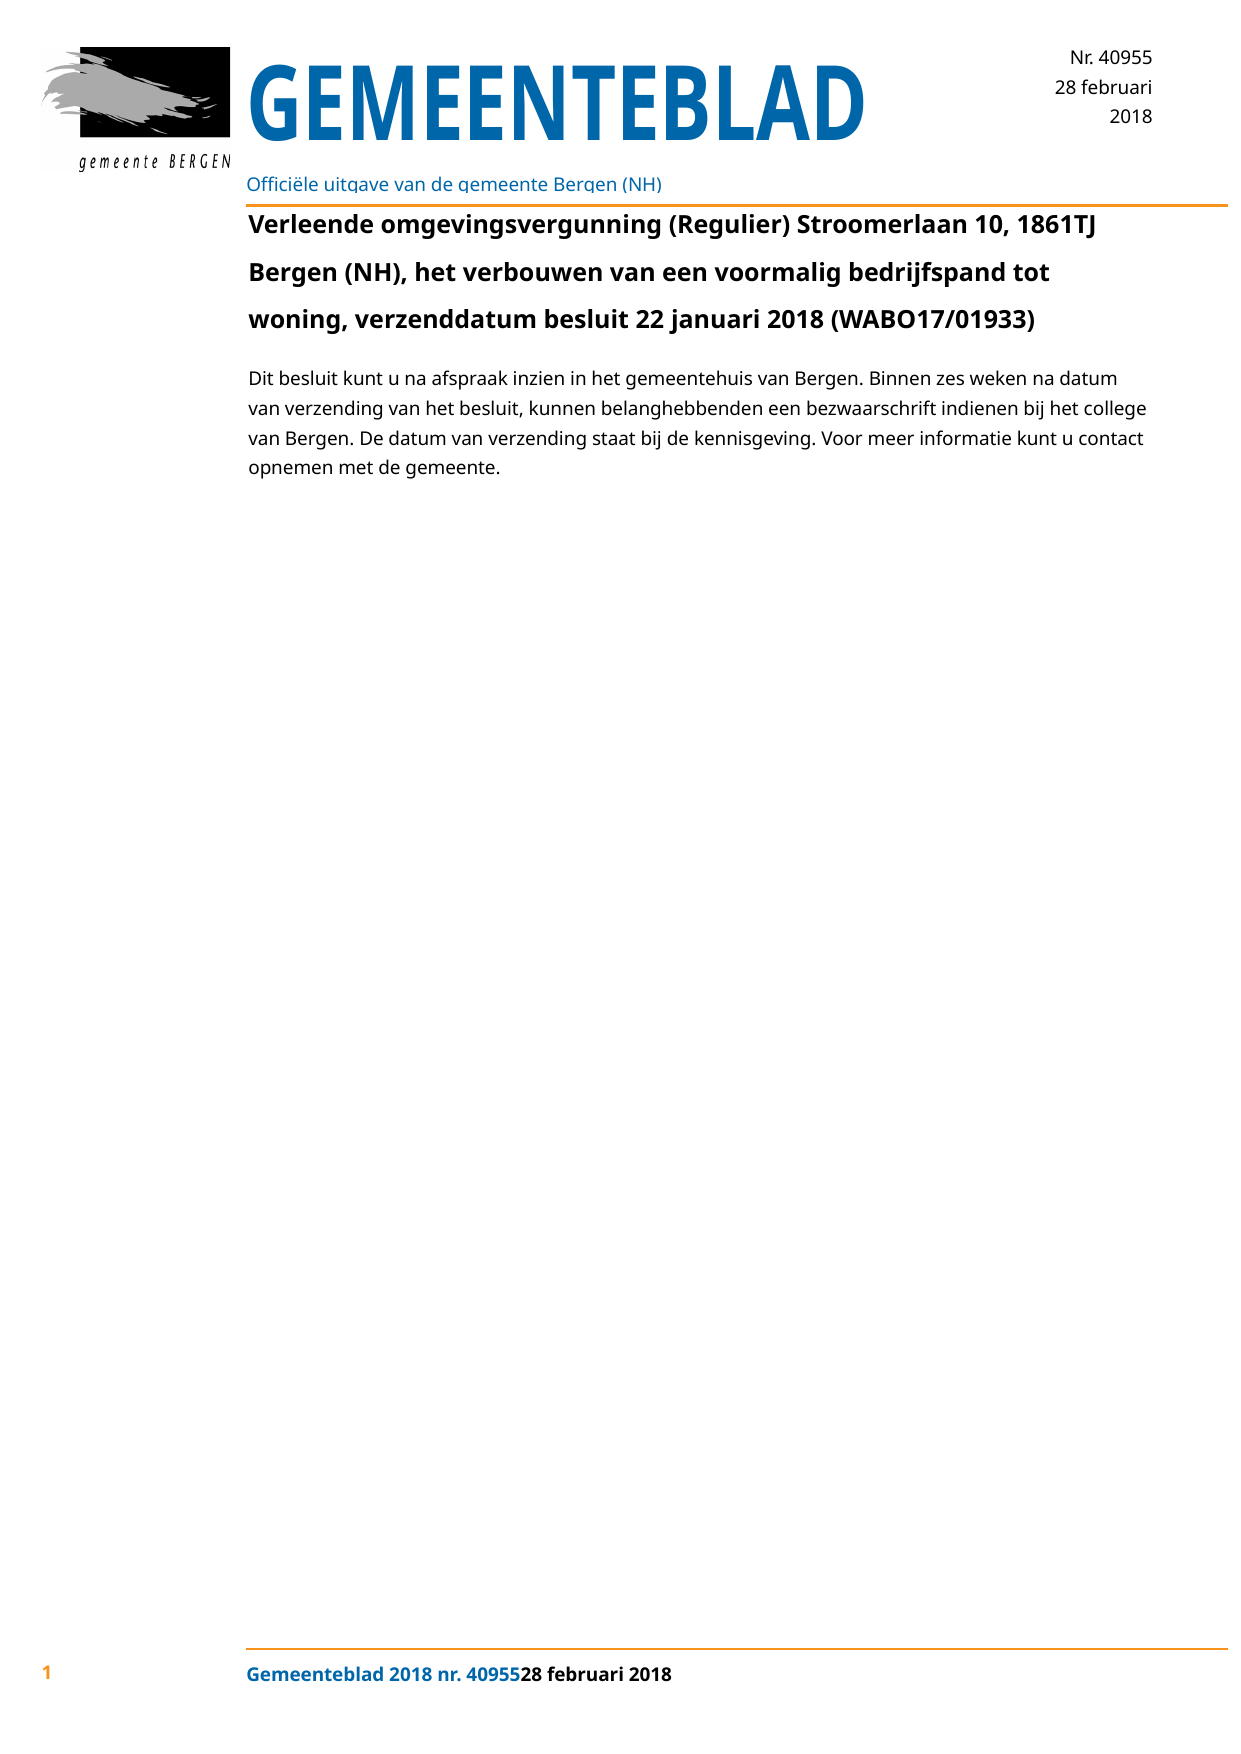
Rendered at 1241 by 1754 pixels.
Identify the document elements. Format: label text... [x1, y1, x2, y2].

picture [41, 47, 231, 172]
text Verleende omgevingsvergunning (Regulier) Stroomerlaan 10, 1861TJ Bergen (NH), het verbouwen van een voormalig bedrijfspand tot woning, verzenddatum besluit 22 januari 2018 (WABO17/01933) [248, 207, 1152, 336]
text Dit besluit kunt u na afspraak inzien in het gemeentehuis van Bergen. Binnen zes weken na datum van verzending van het besluit, kunnen belanghebbenden een bezwaarschrift indienen bij het college van Bergen. De datum van verzending staat bij de kennisgeving. Voor meer informatie kunt u contact opnemen met de gemeente. [248, 366, 1152, 480]
